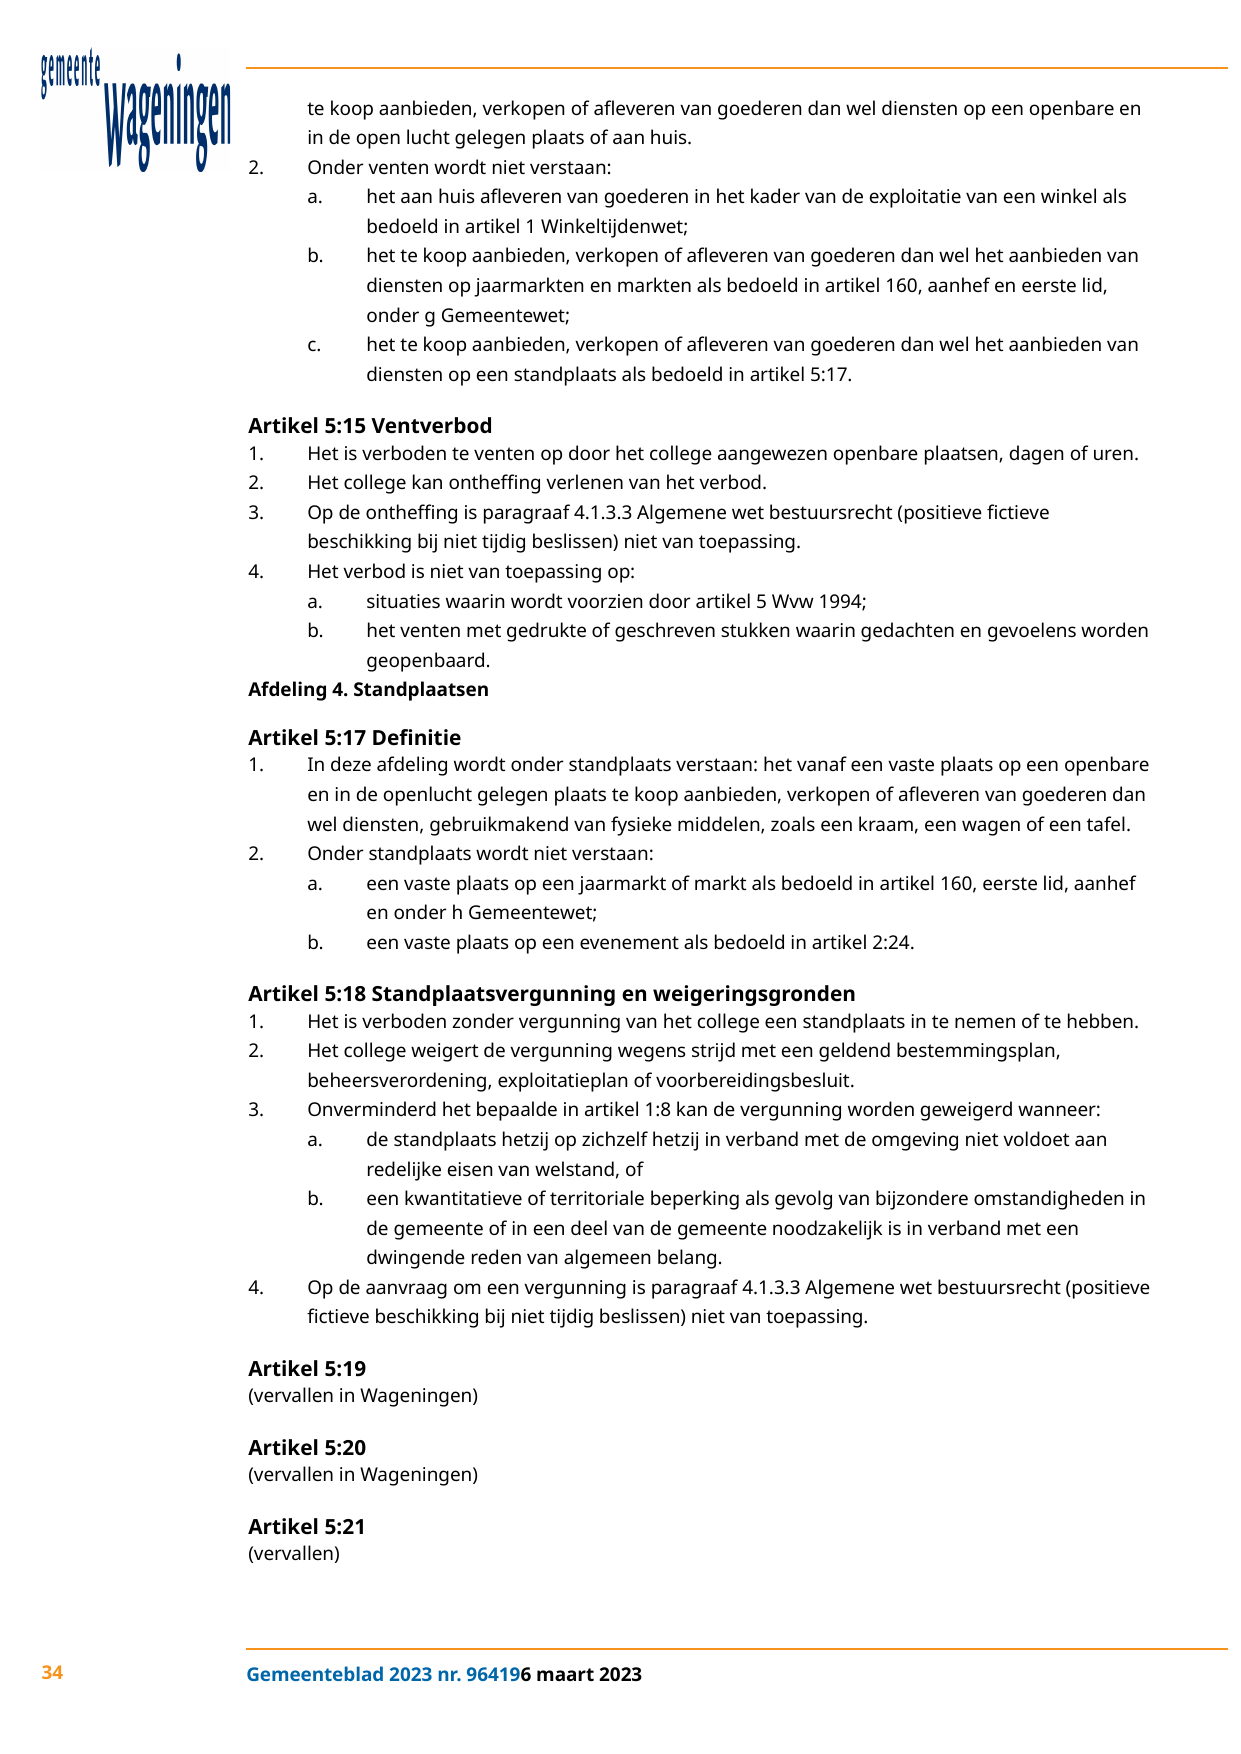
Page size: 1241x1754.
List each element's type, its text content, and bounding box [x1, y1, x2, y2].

list een vaste plaats op een evenement als bedoeld in artikel 2:24. [307, 929, 1152, 955]
text (vervallen in Wageningen) [248, 1461, 1152, 1487]
text Artikel 5:19 [248, 1354, 1152, 1383]
text Artikel 5:21 [248, 1512, 1152, 1540]
list het te koop aanbieden, verkopen of afleveren van goederen dan wel het aanbieden van diensten op jaarmarkten en markten als bedoeld in artikel 160, aanhef en eerste lid, onder g Gemeentewet; [307, 243, 1152, 328]
list In deze afdeling wordt onder standplaats verstaan: het vanaf een vaste plaats op een openbare en in de openlucht gelegen plaats te koop aanbieden, verkopen of afleveren van goederen dan wel diensten, gebruikmakend van fysieke middelen, zoals een kraam, een wagen of een tafel. [248, 752, 1152, 836]
list Het verbod is niet van toepassing op: [248, 558, 1152, 584]
list het te koop aanbieden, verkopen of afleveren van goederen dan wel het aanbieden van diensten op een standplaats als bedoeld in artikel 5:17. [307, 331, 1152, 387]
list Onverminderd het bepaalde in artikel 1:8 kan de vergunning worden geweigerd wanneer: [248, 1097, 1152, 1122]
list de standplaats hetzij op zichzelf hetzij in verband met de omgeving niet voldoet aan redelijke eisen van welstand, of [307, 1126, 1152, 1182]
picture [41, 47, 231, 172]
text (vervallen) [248, 1540, 1152, 1566]
list Het college weigert de vergunning wegens strijd met een geldend bestemmingsplan, beheersverordening, exploitatieplan of voorbereidingsbesluit. [248, 1037, 1152, 1093]
list Het is verboden zonder vergunning van het college een standplaats in te nemen of te hebben. [248, 1008, 1152, 1034]
text (vervallen in Wageningen) [248, 1383, 1152, 1408]
text Afdeling 4. Standplaatsen [248, 677, 1152, 702]
text Artikel 5:20 [248, 1433, 1152, 1461]
list te koop aanbieden, verkopen of afleveren van goederen dan wel diensten op een openbare en in de open lucht gelegen plaats of aan huis. [248, 95, 1152, 150]
list een kwantitatieve of territoriale beperking als gevolg van bijzondere omstandigheden in de gemeente of in een deel van de gemeente noodzakelijk is in verband met een dwingende reden van algemeen belang. [307, 1185, 1152, 1270]
list Het is verboden te venten op door het college aangewezen openbare plaatsen, dagen of uren. [248, 440, 1152, 466]
list Op de ontheffing is paragraaf 4.1.3.3 Algemene wet bestuursrecht (positieve fictieve beschikking bij niet tijdig beslissen) niet van toepassing. [248, 499, 1152, 554]
list Op de aanvraag om een vergunning is paragraaf 4.1.3.3 Algemene wet bestuursrecht (positieve fictieve beschikking bij niet tijdig beslissen) niet van toepassing. [248, 1274, 1152, 1329]
text Artikel 5:15 Ventverbod [248, 411, 1152, 440]
list Onder standplaats wordt niet verstaan: [248, 840, 1152, 866]
list een vaste plaats op een jaarmarkt of markt als bedoeld in artikel 160, eerste lid, aanhef en onder h Gemeentewet; [307, 870, 1152, 925]
text Artikel 5:18 Standplaatsvergunning en weigeringsgronden [248, 979, 1152, 1008]
list Het college kan ontheffing verlenen van het verbod. [248, 469, 1152, 495]
list situaties waarin wordt voorzien door artikel 5 Wvw 1994; [307, 588, 1152, 613]
text Artikel 5:17 Definitie [248, 723, 1152, 752]
list het aan huis afleveren van goederen in het kader van de exploitatie van een winkel als bedoeld in artikel 1 Winkeltijdenwet; [307, 183, 1152, 239]
list Onder venten wordt niet verstaan: [248, 154, 1152, 180]
list het venten met gedrukte of geschreven stukken waarin gedachten en gevoelens worden geopenbaard. [307, 617, 1152, 673]
